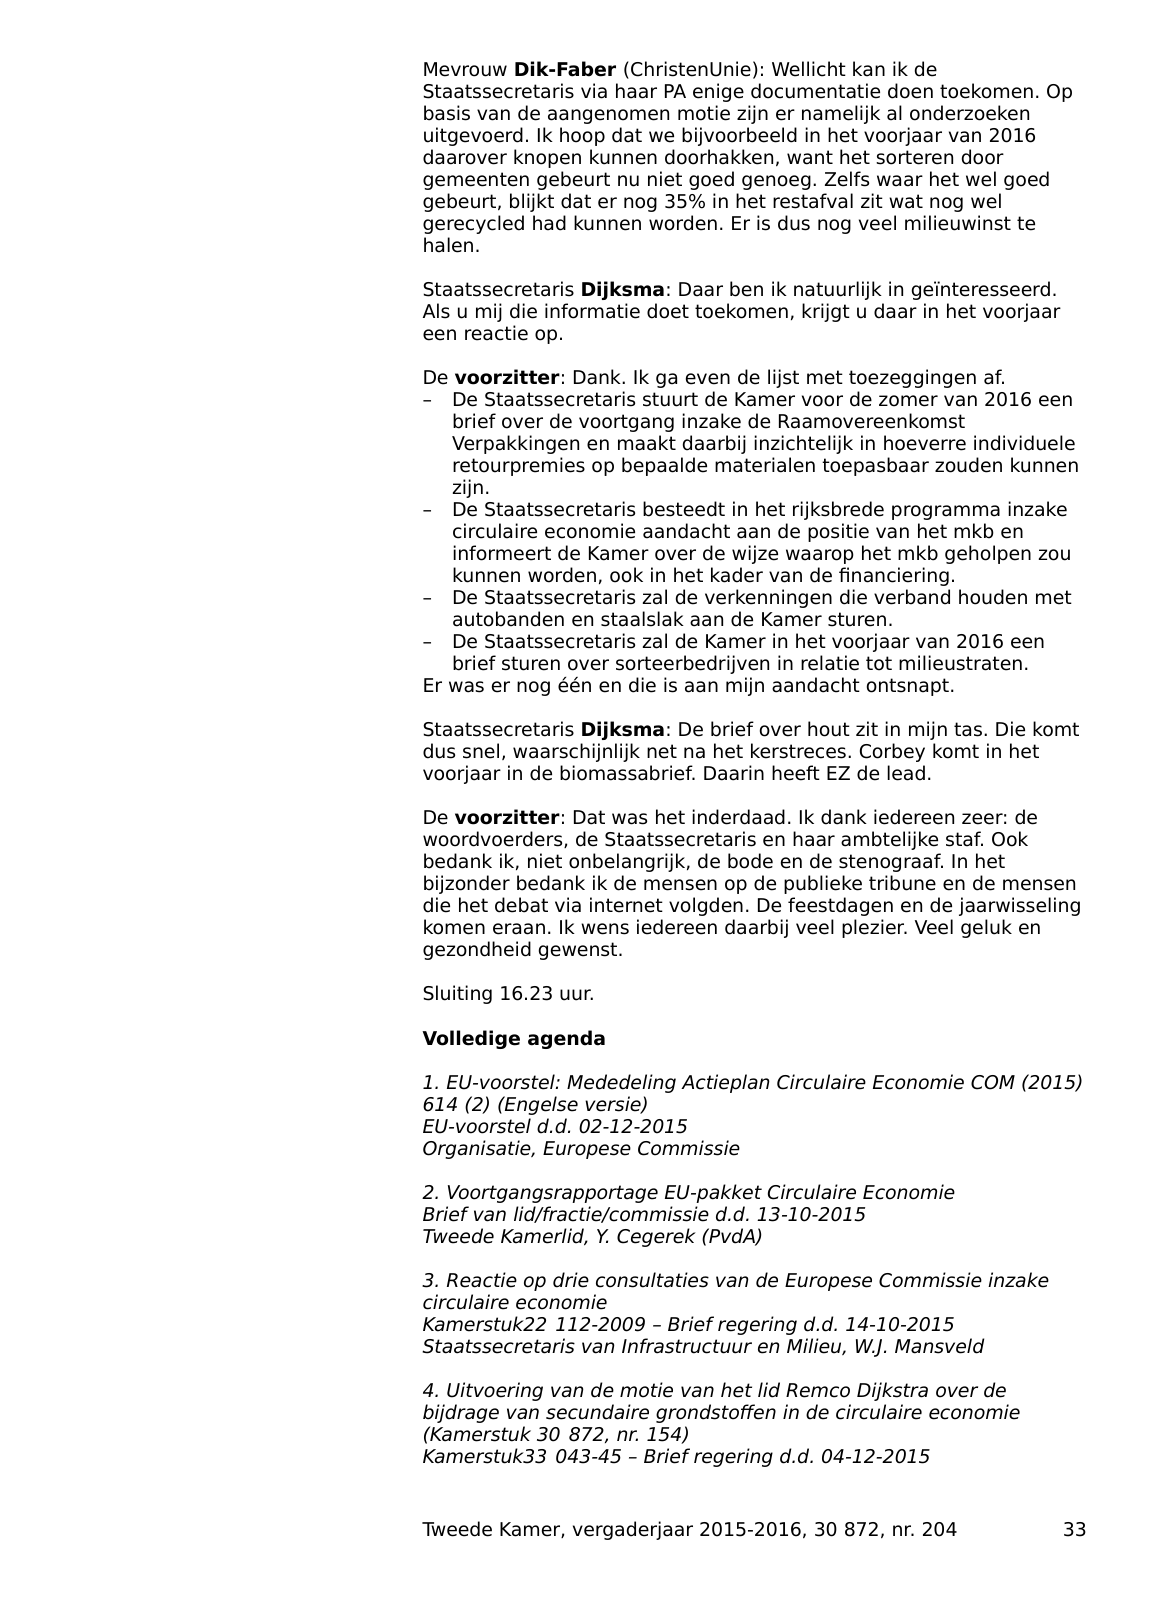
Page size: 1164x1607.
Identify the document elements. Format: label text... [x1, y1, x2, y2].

text 3. Reactie op drie consultaties van de Europese Commissie inzake circulaire economie [422, 1270, 1087, 1314]
text De voorzitter: Dank. Ik ga even de lijst met toezeggingen af. [422, 367, 1087, 389]
text De voorzitter: Dat was het inderdaad. Ik dank iedereen zeer: de woordvoerders, de Staatssecretaris en haar ambtelijke staf. Ook bedank ik, niet onbelangrijk, de bode en de stenograaf. In het bijzonder bedank ik de mensen op de publieke tribune en de mensen die het debat via internet volgden. De feestdagen en de jaarwisseling komen eraan. Ik wens iedereen daarbij veel plezier. Veel geluk en gezondheid gewenst. [422, 807, 1087, 961]
text Tweede Kamerlid, Y. Cegerek (PvdA) [422, 1226, 1087, 1248]
text Staatssecretaris van Infrastructuur en Milieu, W.J. Mansveld [422, 1336, 1087, 1358]
text Kamerstuk22 112-2009 – Brief regering d.d. 14-10-2015 [422, 1314, 1087, 1336]
text – De Staatssecretaris zal de verkenningen die verband houden met autobanden en staalslak aan de Kamer sturen. [422, 587, 1087, 631]
text Er was er nog één en die is aan mijn aandacht ontsnapt. [422, 675, 1087, 697]
text Organisatie, Europese Commissie [422, 1137, 1087, 1159]
text Brief van lid/fractie/commissie d.d. 13-10-2015 [422, 1204, 1087, 1226]
subtitle Volledige agenda [422, 1027, 1087, 1049]
text Staatssecretaris Dijksma: Daar ben ik natuurlijk in geïnteresseerd. Als u mij die informatie doet toekomen, krijgt u daar in het voorjaar een reactie op. [422, 279, 1087, 345]
text – De Staatssecretaris stuurt de Kamer voor de zomer van 2016 een brief over de voortgang inzake de Raamovereenkomst Verpakkingen en maakt daarbij inzichtelijk in hoeverre individuele retourpremies op bepaalde materialen toepasbaar zouden kunnen zijn. [422, 389, 1087, 499]
text – De Staatssecretaris besteedt in het rijksbrede programma inzake circulaire economie aandacht aan de positie van het mkb en informeert de Kamer over de wijze waarop het mkb geholpen zou kunnen worden, ook in het kader van de financiering. [422, 499, 1087, 587]
text Kamerstuk33 043-45 – Brief regering d.d. 04-12-2015 [422, 1446, 1087, 1468]
text Sluiting 16.23 uur. [422, 983, 1087, 1005]
text – De Staatssecretaris zal de Kamer in het voorjaar van 2016 een brief sturen over sorteerbedrijven in relatie tot milieustraten. [422, 631, 1087, 675]
text EU-voorstel d.d. 02-12-2015 [422, 1116, 1087, 1137]
text 4. Uitvoering van de motie van het lid Remco Dijkstra over de bijdrage van secundaire grondstoffen in de circulaire economie (Kamerstuk 30 872, nr. 154) [422, 1380, 1087, 1446]
text 1. EU-voorstel: Mededeling Actieplan Circulaire Economie COM (2015) 614 (2) (Engelse versie) [422, 1072, 1087, 1116]
text Staatssecretaris Dijksma: De brief over hout zit in mijn tas. Die komt dus snel, waarschijnlijk net na het kerstreces. Corbey komt in het voorjaar in de biomassabrief. Daarin heeft EZ de lead. [422, 719, 1087, 785]
text 2. Voortgangsrapportage EU-pakket Circulaire Economie [422, 1182, 1087, 1204]
text Mevrouw Dik-Faber (ChristenUnie): Wellicht kan ik de Staatssecretaris via haar PA enige documentatie doen toekomen. Op basis van de aangenomen motie zijn er namelijk al onderzoeken uitgevoerd. Ik hoop dat we bijvoorbeeld in het voorjaar van 2016 daarover knopen kunnen doorhakken, want het sorteren door gemeenten gebeurt nu niet goed genoeg. Zelfs waar het wel goed gebeurt, blijkt dat er nog 35% in het restafval zit wat nog wel gerecycled had kunnen worden. Er is dus nog veel milieuwinst te halen. [422, 59, 1087, 257]
